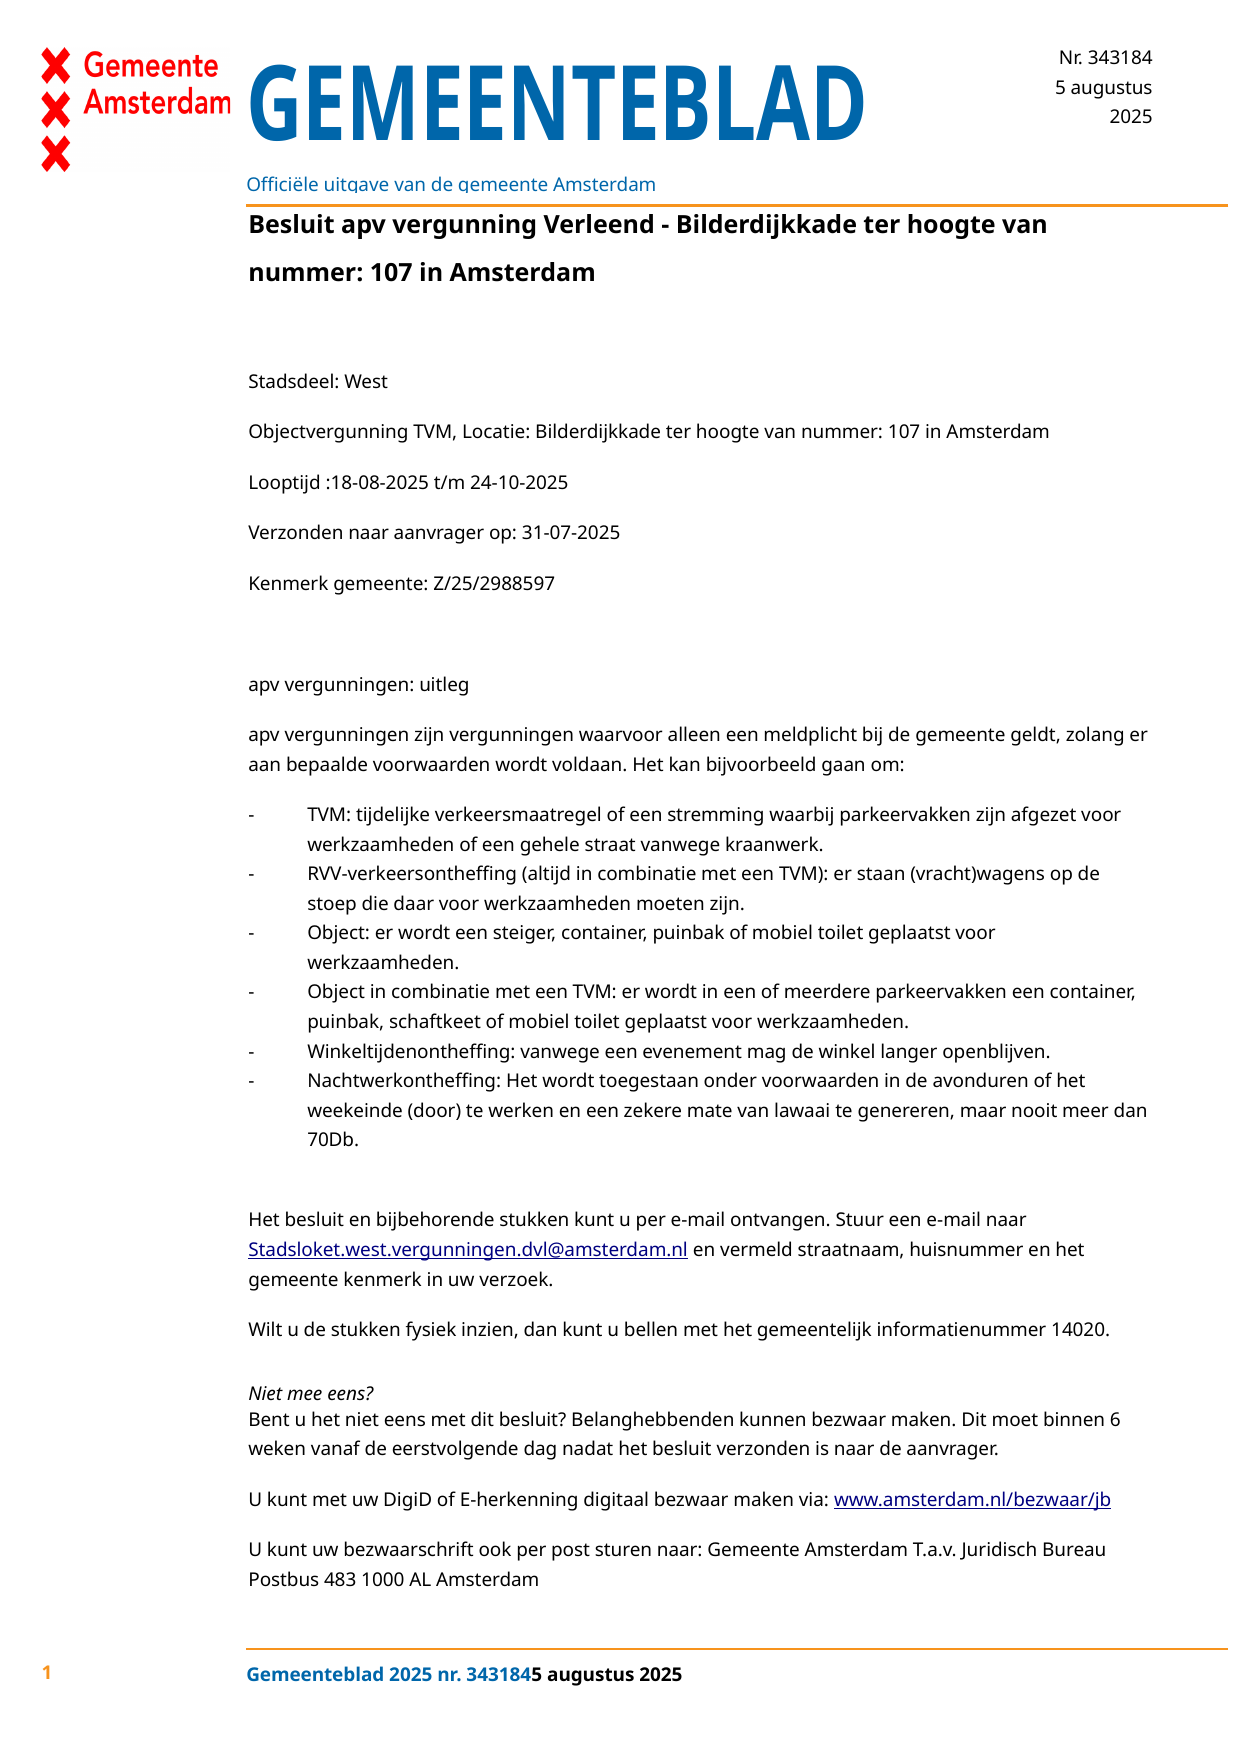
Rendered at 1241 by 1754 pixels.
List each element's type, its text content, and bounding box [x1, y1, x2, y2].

text U kunt uw bezwaarschrift ook per post sturen naar: Gemeente Amsterdam T.a.v. Juridisch Bureau Postbus 483 1000 AL Amsterdam [248, 1536, 1152, 1592]
list Object in combinatie met een TVM: er wordt in een of meerdere parkeervakken een container, puinbak, schaftkeet of mobiel toilet geplaatst voor werkzaamheden. [248, 979, 1152, 1034]
list RVV-verkeersontheffing (altijd in combinatie met een TVM): er staan (vracht)wagens op de stoep die daar voor werkzaamheden moeten zijn. [248, 860, 1152, 916]
text Looptijd :18-08-2025 t/m 24-10-2025 [248, 469, 1152, 495]
text Verzonden naar aanvrager op: 31-07-2025 [248, 519, 1152, 545]
text Wilt u de stukken fysiek inzien, dan kunt u bellen met het gemeentelijk informatienummer 14020. [248, 1316, 1152, 1342]
text Bent u het niet eens met dit besluit? Belanghebbenden kunnen bezwaar maken. Dit moet binnen 6 weken vanaf de eerstvolgende dag nadat het besluit verzonden is naar de aanvrager. [248, 1406, 1152, 1461]
text apv vergunningen: uitleg [248, 671, 1152, 697]
text apv vergunningen zijn vergunningen waarvoor alleen een meldplicht bij de gemeente geldt, zolang er aan bepaalde voorwaarden wordt voldaan. Het kan bijvoorbeeld gaan om: [248, 721, 1152, 777]
text Stadsdeel: West [248, 368, 1152, 394]
text Objectvergunning TVM, Locatie: Bilderdijkkade ter hoogte van nummer: 107 in Amsterdam [248, 419, 1152, 444]
list Winkeltijdenontheffing: vanwege een evenement mag de winkel langer openblijven. [248, 1038, 1152, 1064]
list Nachtwerkontheffing: Het wordt toegestaan onder voorwaarden in de avonduren of het weekeinde (door) te werken en een zekere mate van lawaai te genereren, maar nooit meer dan 70Db. [248, 1067, 1152, 1152]
text Niet mee eens? [248, 1380, 1152, 1406]
picture [41, 47, 231, 172]
text Het besluit en bijbehorende stukken kunt u per e-mail ontvangen. Stuur een e-mail naar Stadsloket.west.vergunningen.dvl@amsterdam.nl en vermeld straatnaam, huisnummer en het gemeente kenmerk in uw verzoek. [248, 1207, 1152, 1292]
text U kunt met uw DigiD of E-herkenning digitaal bezwaar maken via: www.amsterdam.nl/bezwaar/jb [248, 1486, 1152, 1512]
list Object: er wordt een steiger, container, puinbak of mobiel toilet geplaatst voor werkzaamheden. [248, 919, 1152, 975]
text Kenmerk gemeente: Z/25/2988597 [248, 570, 1152, 596]
text Besluit apv vergunning Verleend - Bilderdijkkade ter hoogte van nummer: 107 in Amsterdam [248, 207, 1152, 288]
list TVM: tijdelijke verkeersmaatregel of een stremming waarbij parkeervakken zijn afgezet voor werkzaamheden of een gehele straat vanwege kraanwerk. [248, 801, 1152, 857]
